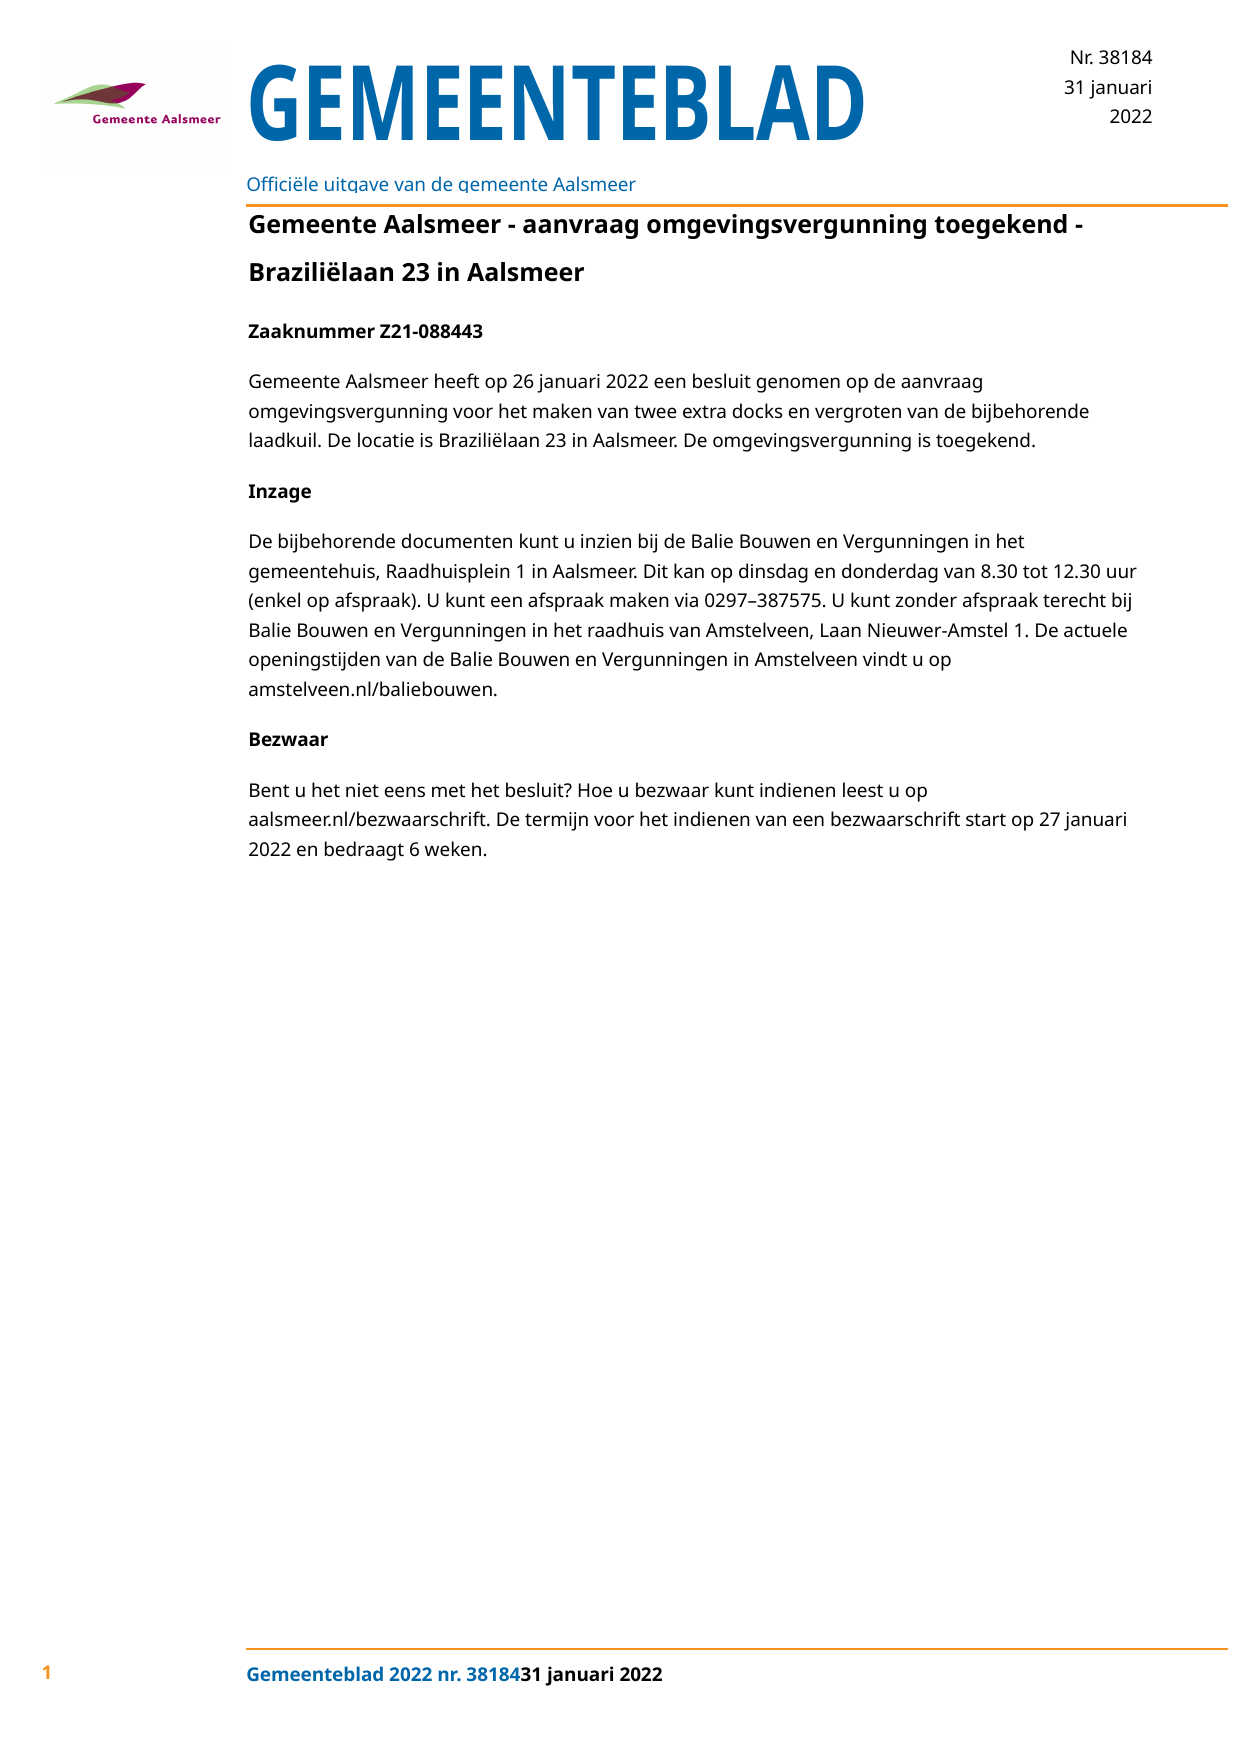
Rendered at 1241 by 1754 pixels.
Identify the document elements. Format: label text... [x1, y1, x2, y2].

text Inzage [248, 478, 1152, 504]
text Zaaknummer Z21-088443 [248, 318, 1152, 344]
picture [41, 47, 231, 172]
text De bijbehorende documenten kunt u inzien bij de Balie Bouwen en Vergunningen in het gemeentehuis, Raadhuisplein 1 in Aalsmeer. Dit kan op dinsdag en donderdag van 8.30 tot 12.30 uur (enkel op afspraak). U kunt een afspraak maken via 0297–387575. U kunt zonder afspraak terecht bij Balie Bouwen en Vergunningen in het raadhuis van Amstelveen, Laan Nieuwer-Amstel 1. De actuele openingstijden van de Balie Bouwen en Vergunningen in Amstelveen vindt u op amstelveen.nl/baliebouwen. [248, 528, 1152, 702]
text Gemeente Aalsmeer heeft op 26 januari 2022 een besluit genomen op de aanvraag omgevingsvergunning voor het maken van twee extra docks en vergroten van de bijbehorende laadkuil. De locatie is Braziliëlaan 23 in Aalsmeer. De omgevingsvergunning is toegekend. [248, 368, 1152, 453]
text Gemeente Aalsmeer - aanvraag omgevingsvergunning toegekend - Braziliëlaan 23 in Aalsmeer [248, 207, 1152, 288]
text Bezwaar [248, 727, 1152, 752]
text Bent u het niet eens met het besluit? Hoe u bezwaar kunt indienen leest u op aalsmeer.nl/bezwaarschrift. De termijn voor het indienen van een bezwaarschrift start op 27 januari 2022 en bedraagt 6 weken. [248, 777, 1152, 862]
